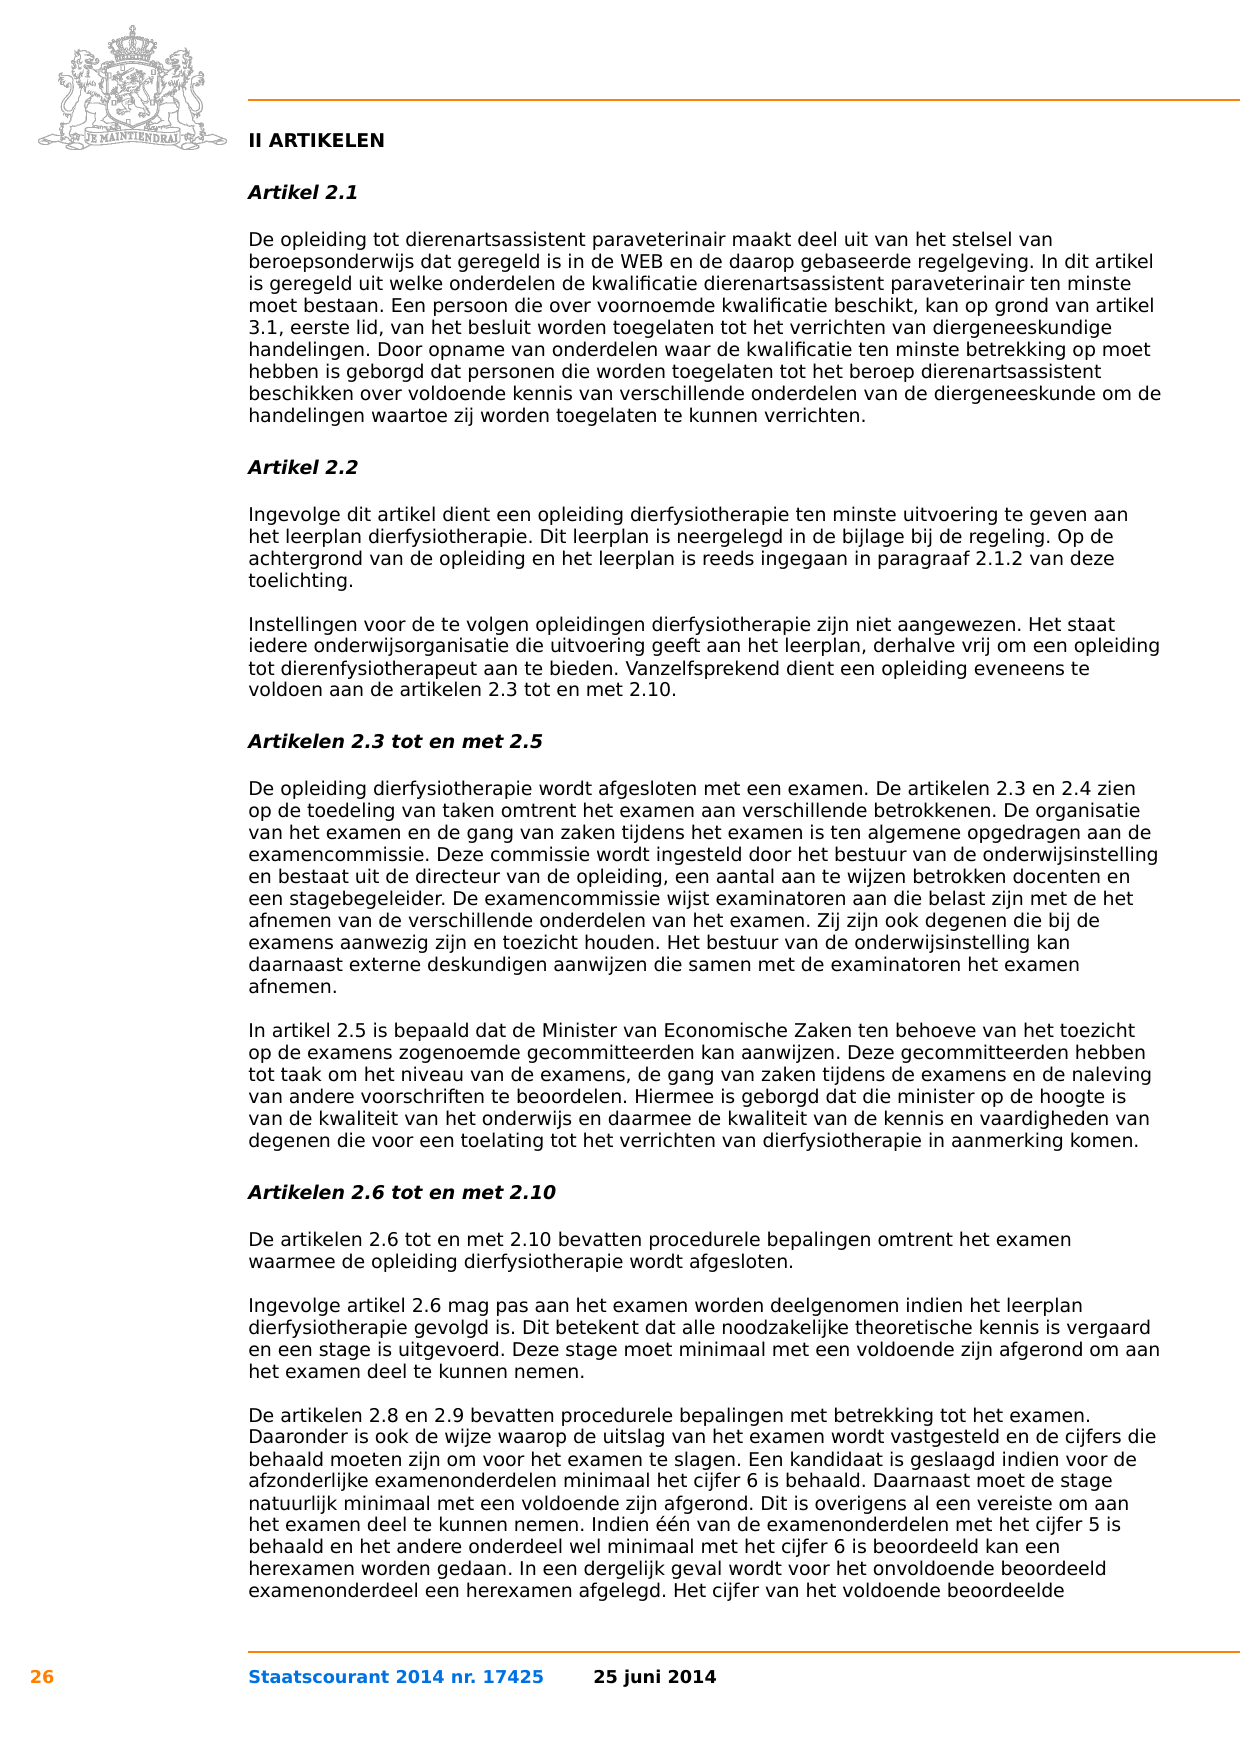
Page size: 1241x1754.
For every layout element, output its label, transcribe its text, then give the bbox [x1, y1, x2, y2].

text Ingevolge artikel 2.6 mag pas aan het examen worden deelgenomen indien het leerplan dierfysiotherapie gevolgd is. Dit betekent dat alle noodzakelijke theoretische kennis is vergaard en een stage is uitgevoerd. Deze stage moet minimaal met een voldoende zijn afgerond om aan het examen deel te kunnen nemen. [248, 1295, 1163, 1383]
text Instellingen voor de te volgen opleidingen dierfysiotherapie zijn niet aangewezen. Het staat iedere onderwijsorganisatie die uitvoering geeft aan het leerplan, derhalve vrij om een opleiding tot dierenfysiotherapeut aan te bieden. Vanzelfsprekend dient een opleiding eveneens te voldoen aan de artikelen 2.3 tot en met 2.10. [248, 613, 1163, 701]
picture [38, 25, 227, 150]
subtitle Artikelen 2.3 tot en met 2.5 [248, 731, 1163, 753]
subtitle Artikel 2.2 [248, 457, 1163, 479]
subtitle Artikelen 2.6 tot en met 2.10 [248, 1182, 1163, 1204]
subtitle II ARTIKELEN [248, 130, 1163, 152]
text De artikelen 2.8 en 2.9 bevatten procedurele bepalingen met betrekking tot het examen. Daaronder is ook de wijze waarop de uitslag van het examen wordt vastgesteld en de cijfers die behaald moeten zijn om voor het examen te slagen. Een kandidaat is geslaagd indien voor de afzonderlijke examenonderdelen minimaal het cijfer 6 is behaald. Daarnaast moet de stage natuurlijk minimaal met een voldoende zijn afgerond. Dit is overigens al een vereiste om aan het examen deel te kunnen nemen. Indien één van de examenonderdelen met het cijfer 5 is behaald en het andere onderdeel wel minimaal met het cijfer 6 is beoordeeld kan een herexamen worden gedaan. In een dergelijk geval wordt voor het onvoldoende beoordeeld examenonderdeel een herexamen afgelegd. Het cijfer van het voldoende beoordeelde [248, 1404, 1163, 1602]
text De artikelen 2.6 tot en met 2.10 bevatten procedurele bepalingen omtrent het examen waarmee de opleiding dierfysiotherapie wordt afgesloten. [248, 1229, 1163, 1273]
subtitle Artikel 2.1 [248, 182, 1163, 204]
text De opleiding tot dierenartsassistent paraveterinair maakt deel uit van het stelsel van beroepsonderwijs dat geregeld is in de WEB en de daarop gebaseerde regelgeving. In dit artikel is geregeld uit welke onderdelen de kwalificatie dierenartsassistent paraveterinair ten minste moet bestaan. Een persoon die over voornoemde kwalificatie beschikt, kan op grond van artikel 3.1, eerste lid, van het besluit worden toegelaten tot het verrichten van diergeneeskundige handelingen. Door opname van onderdelen waar de kwalificatie ten minste betrekking op moet hebben is geborgd dat personen die worden toegelaten tot het beroep dierenartsassistent beschikken over voldoende kennis van verschillende onderdelen van de diergeneeskunde om de handelingen waartoe zij worden toegelaten te kunnen verrichten. [248, 229, 1163, 427]
text Ingevolge dit artikel dient een opleiding dierfysiotherapie ten minste uitvoering te geven aan het leerplan dierfysiotherapie. Dit leerplan is neergelegd in de bijlage bij de regeling. Op de achtergrond van de opleiding en het leerplan is reeds ingegaan in paragraaf 2.1.2 van deze toelichting. [248, 504, 1163, 592]
text De opleiding dierfysiotherapie wordt afgesloten met een examen. De artikelen 2.3 en 2.4 zien op de toedeling van taken omtrent het examen aan verschillende betrokkenen. De organisatie van het examen en de gang van zaken tijdens het examen is ten algemene opgedragen aan de examencommissie. Deze commissie wordt ingesteld door het bestuur van de onderwijsinstelling en bestaat uit de directeur van de opleiding, een aantal aan te wijzen betrokken docenten en een stagebegeleider. De examencommissie wijst examinatoren aan die belast zijn met de het afnemen van de verschillende onderdelen van het examen. Zij zijn ook degenen die bij de examens aanwezig zijn en toezicht houden. Het bestuur van de onderwijsinstelling kan daarnaast externe deskundigen aanwijzen die samen met de examinatoren het examen afnemen. [248, 778, 1163, 998]
text In artikel 2.5 is bepaald dat de Minister van Economische Zaken ten behoeve van het toezicht op de examens zogenoemde gecommitteerden kan aanwijzen. Deze gecommitteerden hebben tot taak om het niveau van de examens, de gang van zaken tijdens de examens en de naleving van andere voorschriften te beoordelen. Hiermee is geborgd dat die minister op de hoogte is van de kwaliteit van het onderwijs en daarmee de kwaliteit van de kennis en vaardigheden van degenen die voor een toelating tot het verrichten van dierfysiotherapie in aanmerking komen. [248, 1020, 1163, 1152]
